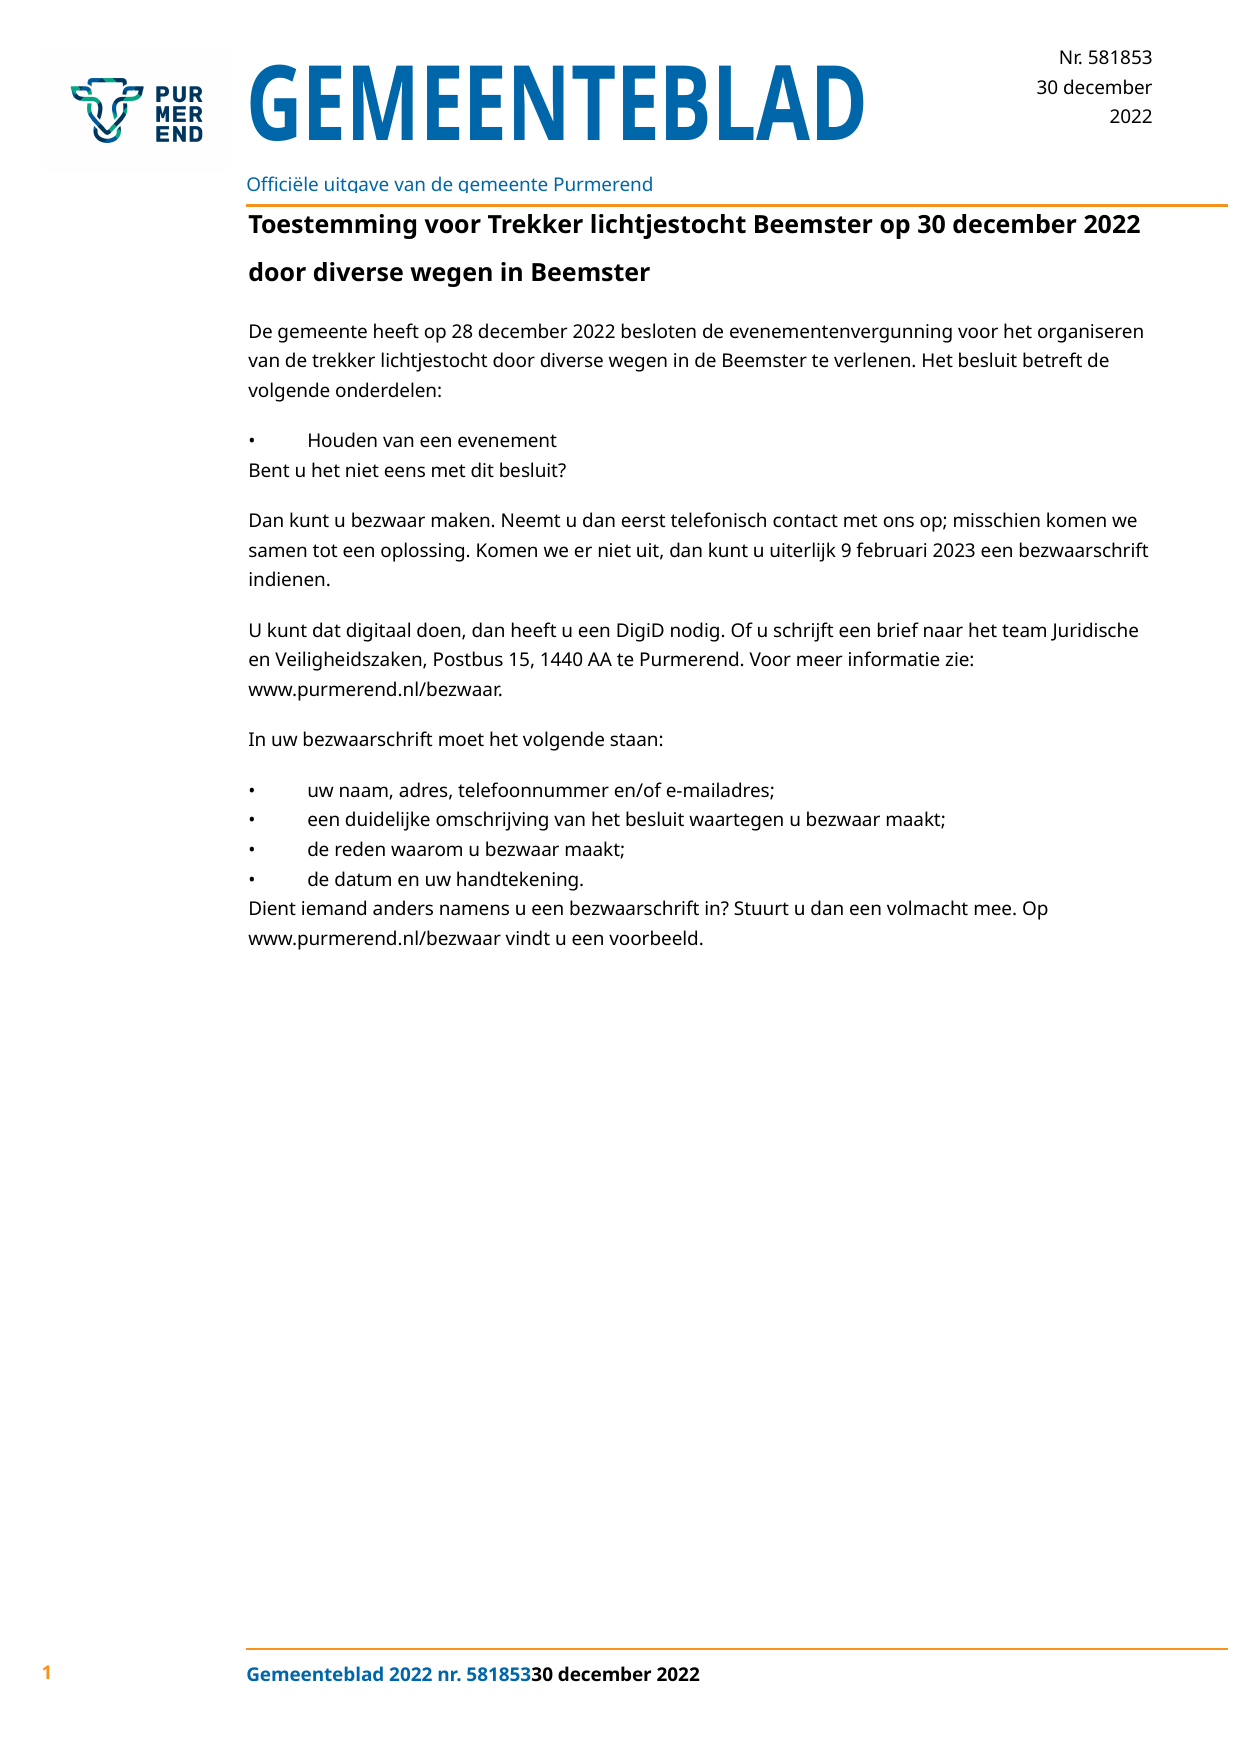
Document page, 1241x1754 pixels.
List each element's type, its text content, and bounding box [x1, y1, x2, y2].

list uw naam, adres, telefoonnummer en/of e-mailadres; [248, 777, 1152, 803]
text De gemeente heeft op 28 december 2022 besloten de evenementenvergunning voor het organiseren van de trekker lichtjestocht door diverse wegen in de Beemster te verlenen. Het besluit betreft de volgende onderdelen: [248, 318, 1152, 403]
picture [41, 47, 231, 172]
text Toestemming voor Trekker lichtjestocht Beemster op 30 december 2022 door diverse wegen in Beemster [248, 207, 1152, 288]
text Dan kunt u bezwaar maken. Neemt u dan eerst telefonisch contact met ons op; misschien komen we samen tot een oplossing. Komen we er niet uit, dan kunt u uiterlijk 9 februari 2023 een bezwaarschrift indienen. [248, 507, 1152, 592]
list Houden van een evenement [248, 427, 1152, 453]
text Dient iemand anders namens u een bezwaarschrift in? Stuurt u dan een volmacht mee. Op www.purmerend.nl/bezwaar vindt u een voorbeeld. [248, 895, 1152, 951]
list een duidelijke omschrijving van het besluit waartegen u bezwaar maakt; [248, 807, 1152, 832]
text Bent u het niet eens met dit besluit? [248, 457, 1152, 483]
list de reden waarom u bezwaar maakt; [248, 836, 1152, 862]
text U kunt dat digitaal doen, dan heeft u een DigiD nodig. Of u schrijft een brief naar het team Juridische en Veiligheidszaken, Postbus 15, 1440 AA te Purmerend. Voor meer informatie zie: www.purmerend.nl/bezwaar. [248, 617, 1152, 702]
list de datum en uw handtekening. [248, 866, 1152, 892]
text In uw bezwaarschrift moet het volgende staan: [248, 727, 1152, 752]
